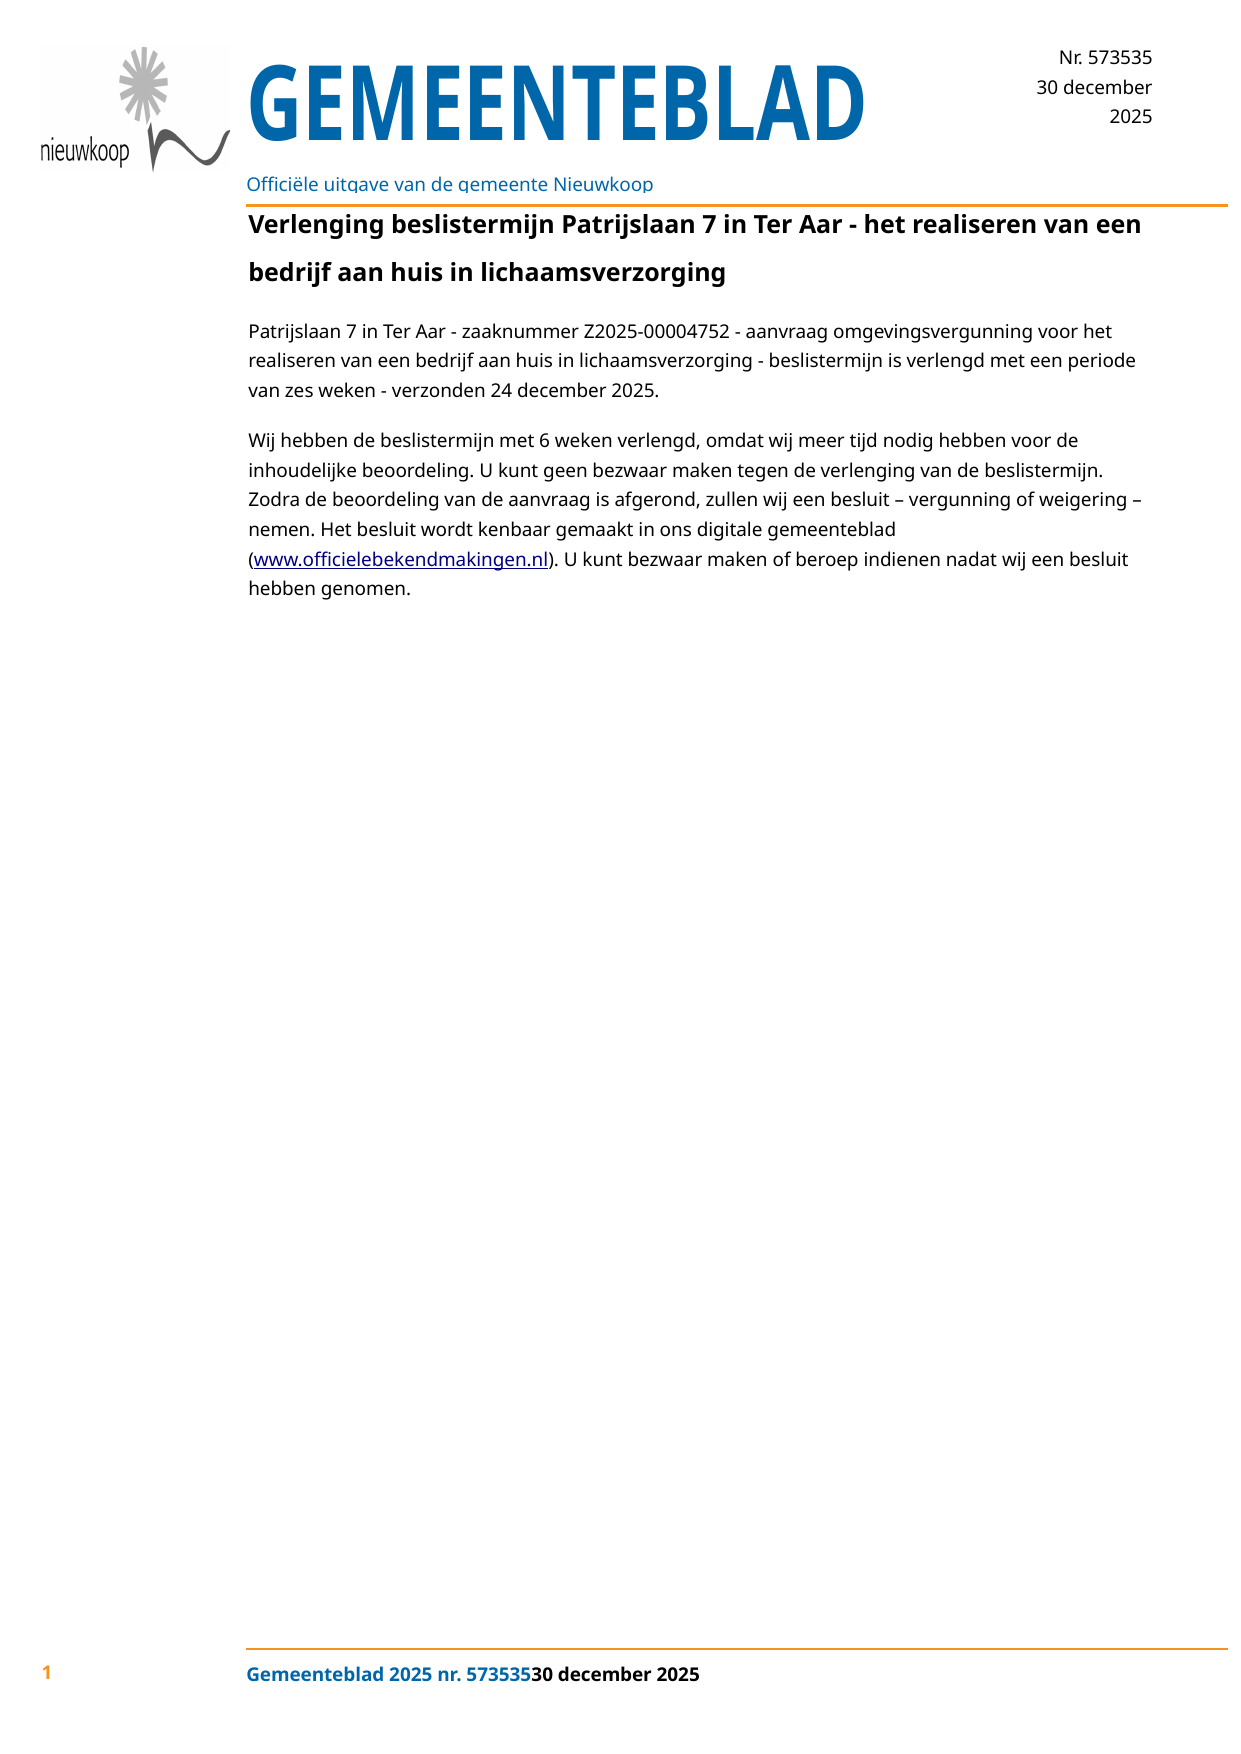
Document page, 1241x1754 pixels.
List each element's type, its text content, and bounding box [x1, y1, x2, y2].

picture [41, 47, 231, 172]
text Patrijslaan 7 in Ter Aar - zaaknummer Z2025-00004752 - aanvraag omgevingsvergunning voor het realiseren van een bedrijf aan huis in lichaamsverzorging - beslistermijn is verlengd met een periode van zes weken - verzonden 24 december 2025. [248, 318, 1152, 403]
text Verlenging beslistermijn Patrijslaan 7 in Ter Aar - het realiseren van een bedrijf aan huis in lichaamsverzorging [248, 207, 1152, 288]
text Wij hebben de beslistermijn met 6 weken verlengd, omdat wij meer tijd nodig hebben voor de inhoudelijke beoordeling. U kunt geen bezwaar maken tegen de verlenging van de beslistermijn. Zodra de beoordeling van de aanvraag is afgerond, zullen wij een besluit – vergunning of weigering – nemen. Het besluit wordt kenbaar gemaakt in ons digitale gemeenteblad (www.officielebekendmakingen.nl). U kunt bezwaar maken of beroep indienen nadat wij een besluit hebben genomen. [248, 427, 1152, 601]
